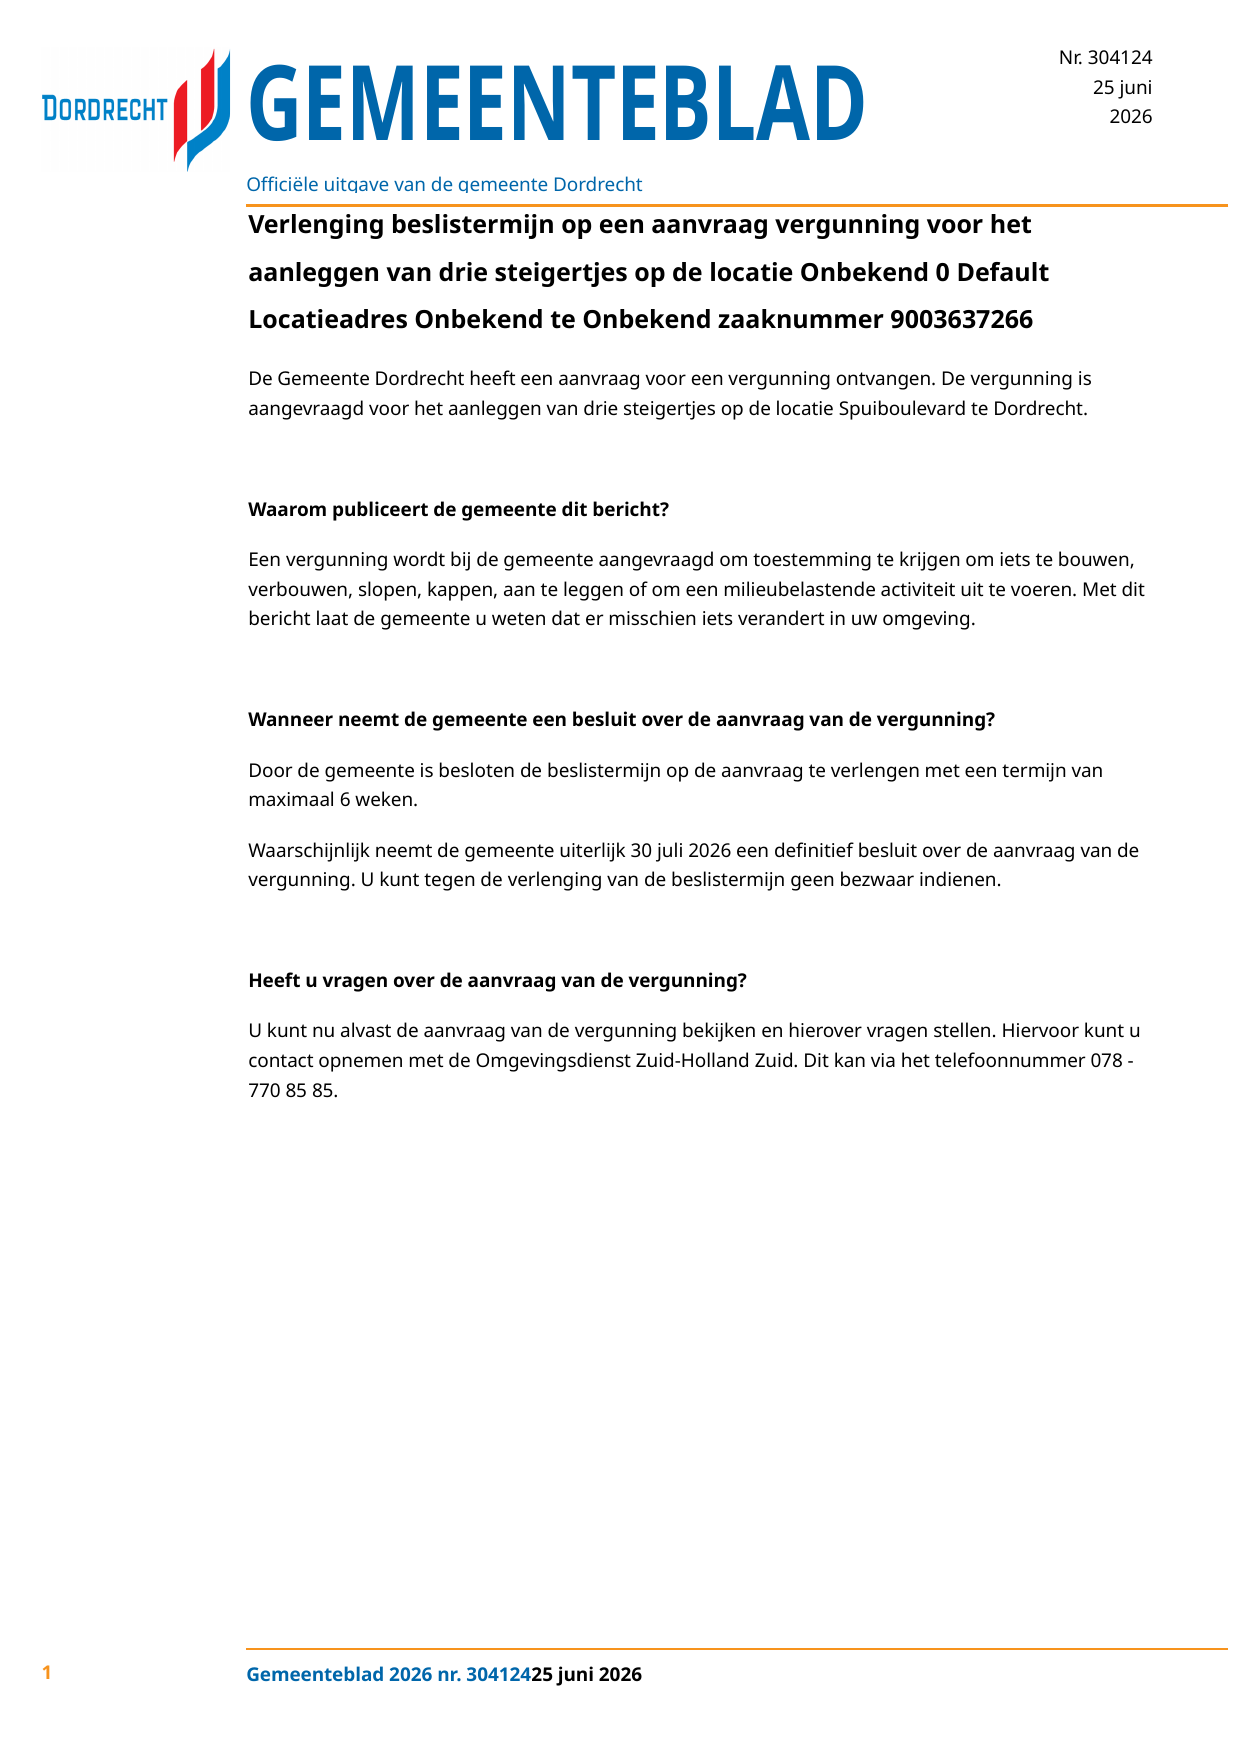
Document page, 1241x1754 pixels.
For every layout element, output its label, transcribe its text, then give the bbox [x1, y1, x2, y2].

text Verlenging beslistermijn op een aanvraag vergunning voor het aanleggen van drie steigertjes op de locatie Onbekend 0 Default Locatieadres Onbekend te Onbekend zaaknummer 9003637266 [248, 207, 1152, 336]
text De Gemeente Dordrecht heeft een aanvraag voor een vergunning ontvangen. De vergunning is aangevraagd voor het aanleggen van drie steigertjes op de locatie Spuiboulevard te Dordrecht. [248, 366, 1152, 421]
text Heeft u vragen over de aanvraag van de vergunning? [248, 967, 1152, 993]
text Waarom publiceert de gemeente dit bericht? [248, 496, 1152, 522]
text Door de gemeente is besloten de beslistermijn op de aanvraag te verlengen met een termijn van maximaal 6 weken. [248, 757, 1152, 812]
picture [41, 47, 231, 172]
text Een vergunning wordt bij de gemeente aangevraagd om toestemming te krijgen om iets te bouwen, verbouwen, slopen, kappen, aan te leggen of om een milieubelastende activiteit uit te voeren. Met dit bericht laat de gemeente u weten dat er misschien iets verandert in uw omgeving. [248, 546, 1152, 631]
text Waarschijnlijk neemt de gemeente uiterlijk 30 juli 2026 een definitief besluit over de aanvraag van de vergunning. U kunt tegen de verlenging van de beslistermijn geen bezwaar indienen. [248, 837, 1152, 892]
text U kunt nu alvast de aanvraag van de vergunning bekijken en hierover vragen stellen. Hiervoor kunt u contact opnemen met de Omgevingsdienst Zuid-Holland Zuid. Dit kan via het telefoonnummer 078 - 770 85 85. [248, 1018, 1152, 1102]
text Wanneer neemt de gemeente een besluit over de aanvraag van de vergunning? [248, 706, 1152, 732]
